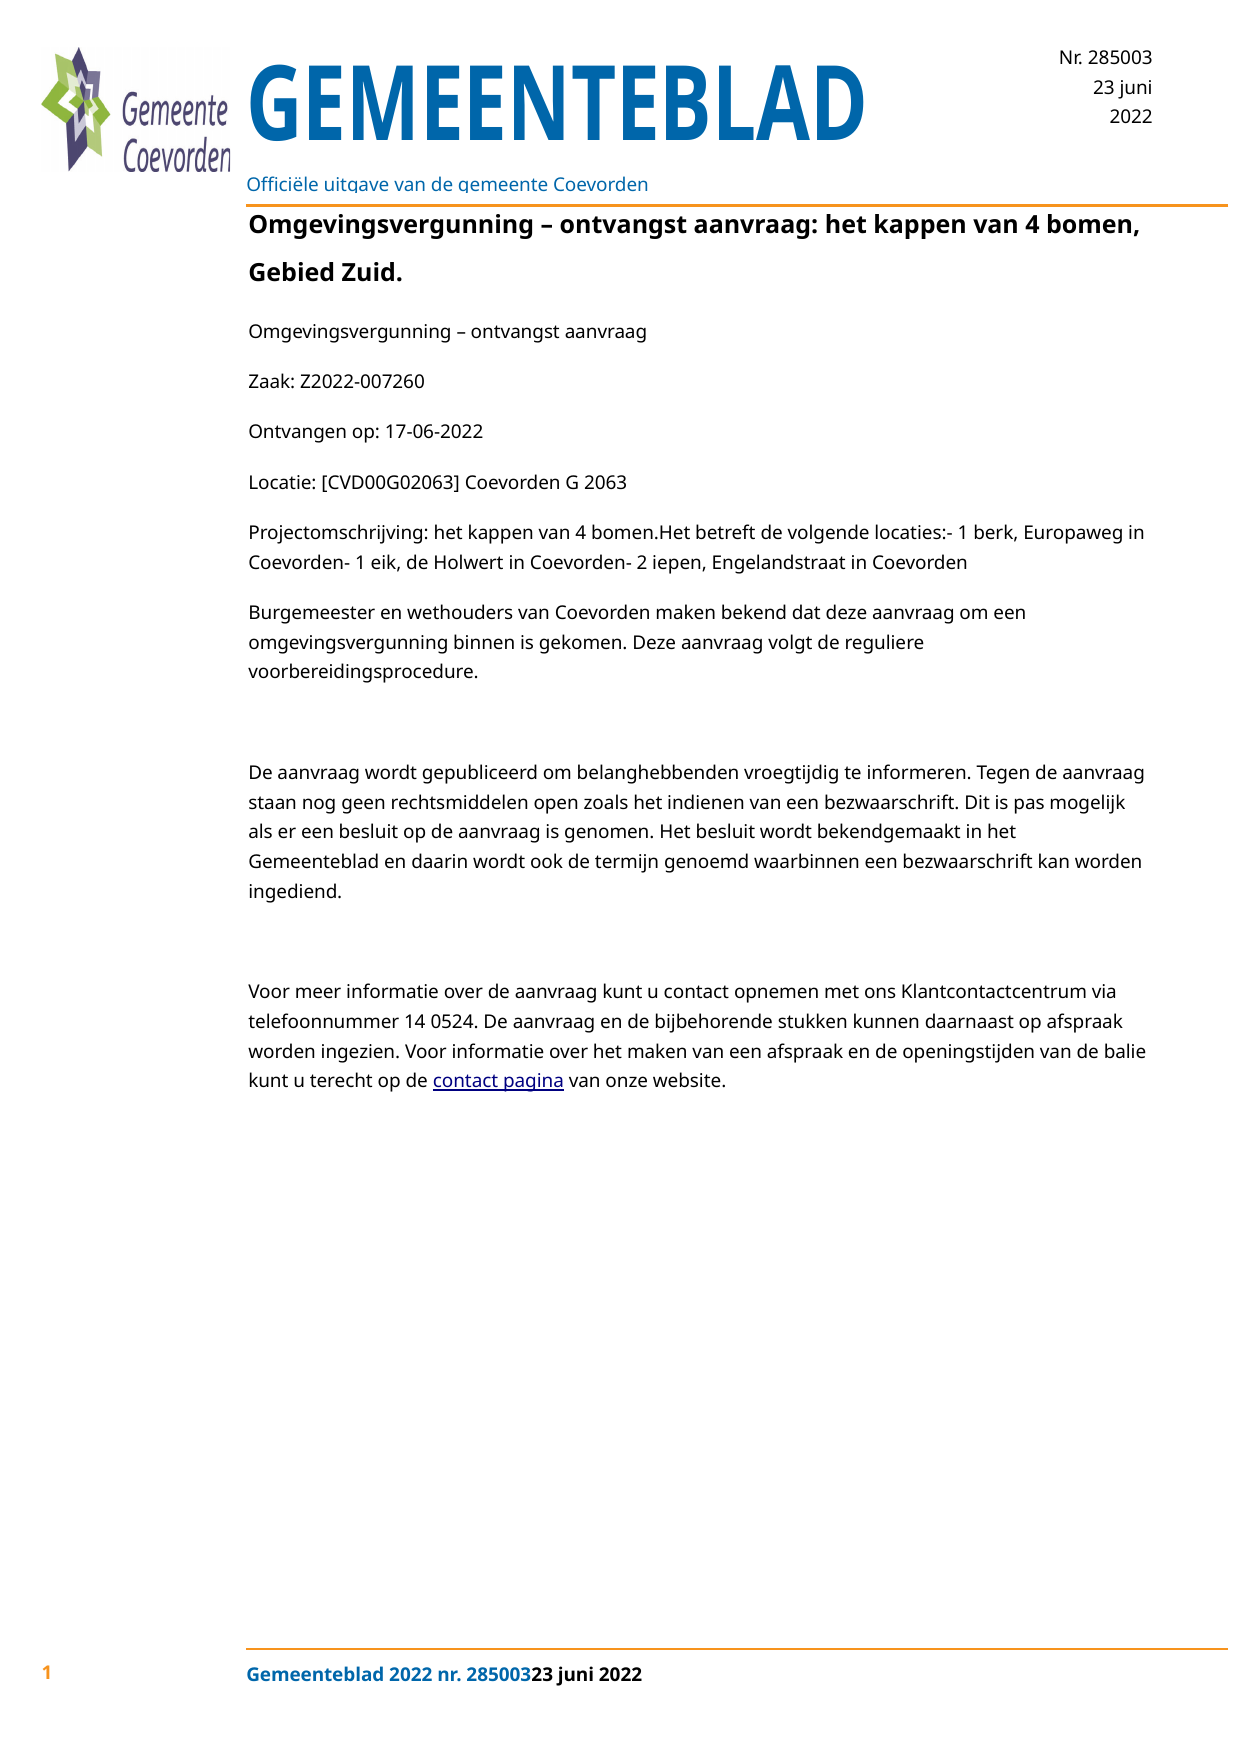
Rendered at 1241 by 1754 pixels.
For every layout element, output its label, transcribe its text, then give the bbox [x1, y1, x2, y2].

text Omgevingsvergunning – ontvangst aanvraag: het kappen van 4 bomen, Gebied Zuid. [248, 207, 1152, 288]
text Zaak: Z2022-007260 [248, 368, 1152, 394]
text Omgevingsvergunning – ontvangst aanvraag [248, 318, 1152, 344]
text Voor meer informatie over de aanvraag kunt u contact opnemen met ons Klantcontactcentrum via telefoonnummer 14 0524. De aanvraag en de bijbehorende stukken kunnen daarnaast op afspraak worden ingezien. Voor informatie over het maken van een afspraak en de openingstijden van de balie kunt u terecht op de contact pagina van onze website. [248, 979, 1152, 1093]
picture [41, 47, 231, 172]
text De aanvraag wordt gepubliceerd om belanghebbenden vroegtijdig te informeren. Tegen de aanvraag staan nog geen rechtsmiddelen open zoals het indienen van een bezwaarschrift. Dit is pas mogelijk als er een besluit op de aanvraag is genomen. Het besluit wordt bekendgemaakt in het Gemeenteblad en daarin wordt ook de termijn genoemd waarbinnen een bezwaarschrift kan worden ingediend. [248, 759, 1152, 904]
text Burgemeester en wethouders van Coevorden maken bekend dat deze aanvraag om een omgevingsvergunning binnen is gekomen. Deze aanvraag volgt de reguliere voorbereidingsprocedure. [248, 599, 1152, 684]
text Locatie: [CVD00G02063] Coevorden G 2063 [248, 469, 1152, 495]
text Ontvangen op: 17-06-2022 [248, 419, 1152, 444]
text Projectomschrijving: het kappen van 4 bomen.Het betreft de volgende locaties:- 1 berk, Europaweg in Coevorden- 1 eik, de Holwert in Coevorden- 2 iepen, Engelandstraat in Coevorden [248, 519, 1152, 575]
